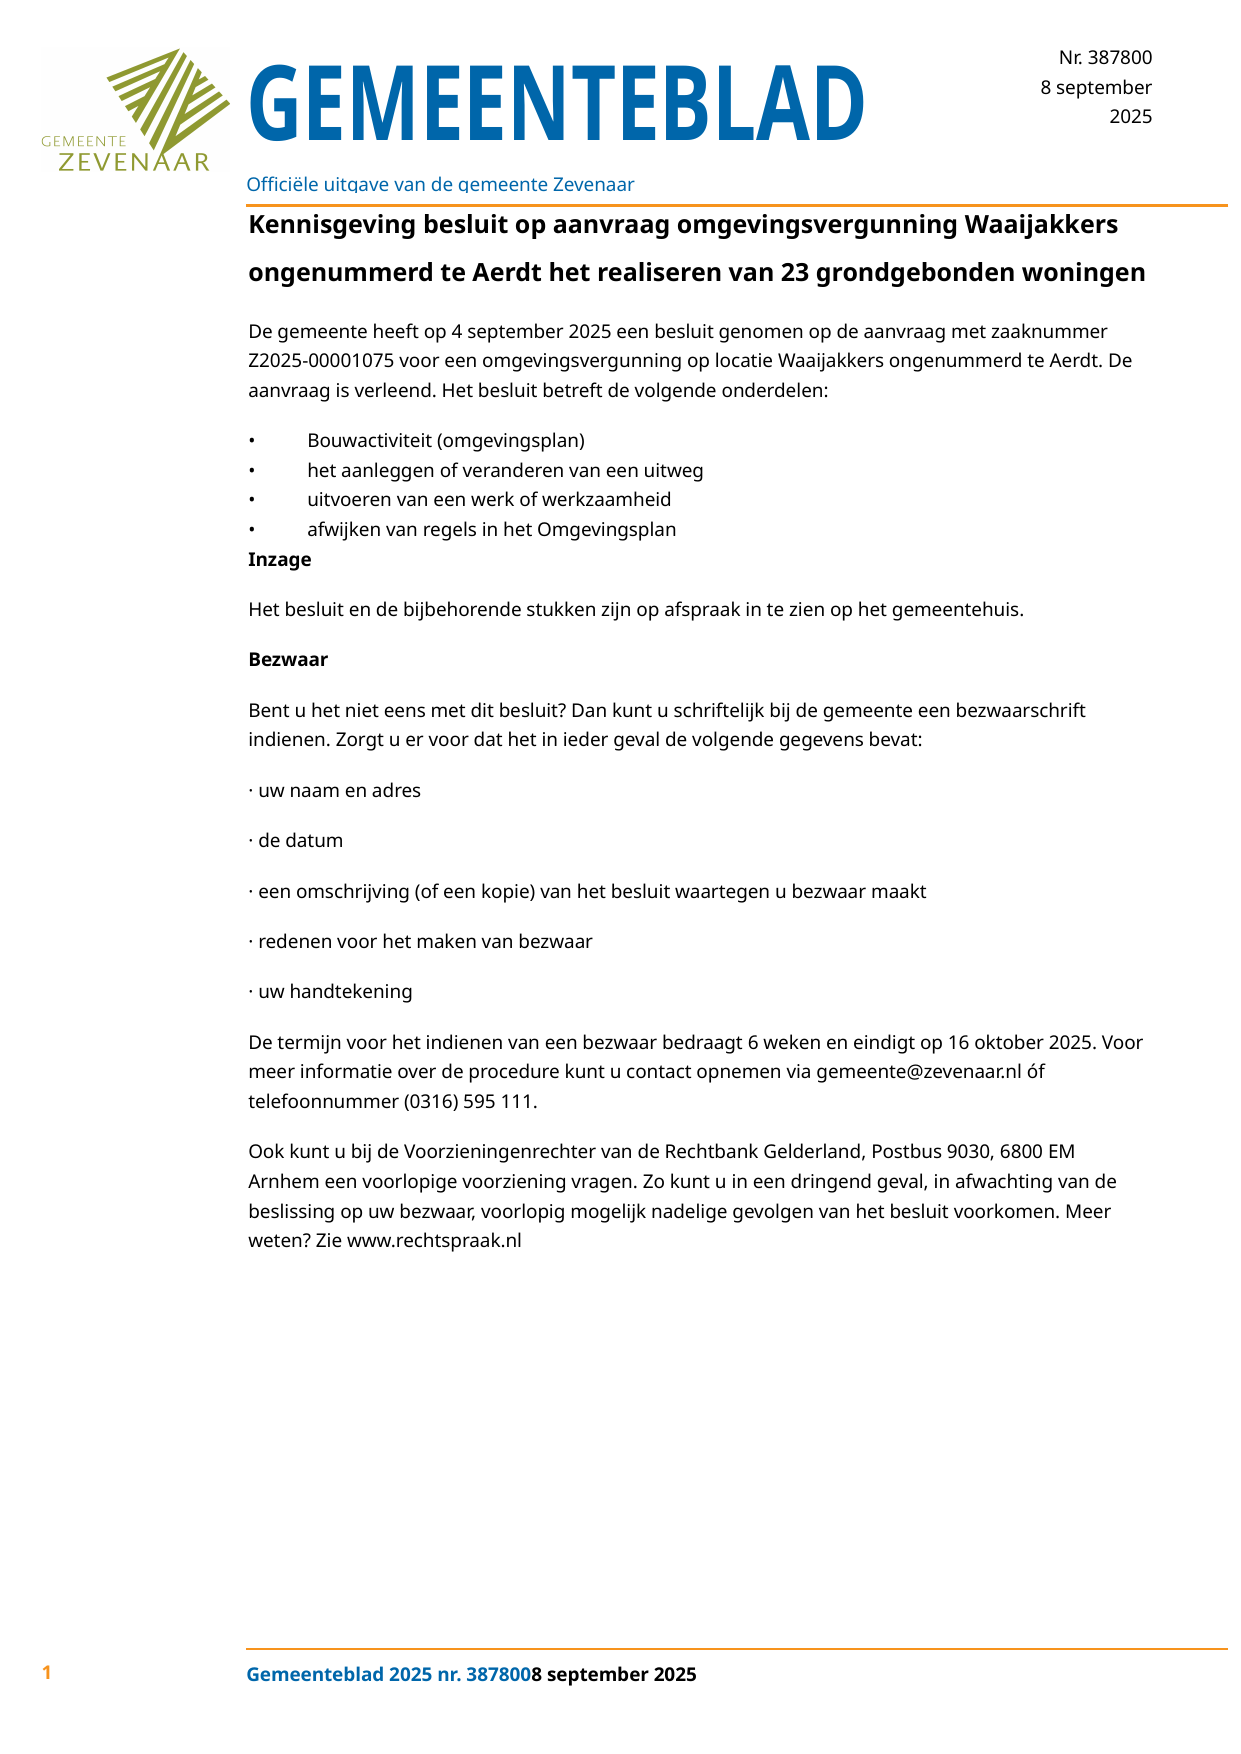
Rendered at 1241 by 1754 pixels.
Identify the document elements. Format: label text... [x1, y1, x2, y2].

text Ook kunt u bij de Voorzieningenrechter van de Rechtbank Gelderland, Postbus 9030, 6800 EM Arnhem een voorlopige voorziening vragen. Zo kunt u in een dringend geval, in afwachting van de beslissing op uw bezwaar, voorlopig mogelijk nadelige gevolgen van het besluit voorkomen. Meer weten? Zie www.rechtspraak.nl [248, 1139, 1152, 1253]
list Bouwactiviteit (omgevingsplan) [248, 427, 1152, 453]
text Kennisgeving besluit op aanvraag omgevingsvergunning Waaijakkers ongenummerd te Aerdt het realiseren van 23 grondgebonden woningen [248, 207, 1152, 288]
text · de datum [248, 827, 1152, 853]
text · een omschrijving (of een kopie) van het besluit waartegen u bezwaar maakt [248, 878, 1152, 904]
text Inzage [248, 546, 1152, 572]
list het aanleggen of veranderen van een uitweg [248, 457, 1152, 483]
text De gemeente heeft op 4 september 2025 een besluit genomen op de aanvraag met zaaknummer Z2025-00001075 voor een omgevingsvergunning op locatie Waaijakkers ongenummerd te Aerdt. De aanvraag is verleend. Het besluit betreft de volgende onderdelen: [248, 318, 1152, 403]
list uitvoeren van een werk of werkzaamheid [248, 487, 1152, 512]
text · redenen voor het maken van bezwaar [248, 928, 1152, 954]
text Bent u het niet eens met dit besluit? Dan kunt u schriftelijk bij de gemeente een bezwaarschrift indienen. Zorgt u er voor dat het in ieder geval de volgende gegevens bevat: [248, 697, 1152, 752]
text Bezwaar [248, 647, 1152, 672]
list afwijken van regels in het Omgevingsplan [248, 516, 1152, 542]
picture [41, 47, 231, 172]
text · uw naam en adres [248, 777, 1152, 803]
text Het besluit en de bijbehorende stukken zijn op afspraak in te zien op het gemeentehuis. [248, 596, 1152, 622]
text De termijn voor het indienen van een bezwaar bedraagt 6 weken en eindigt op 16 oktober 2025. Voor meer informatie over de procedure kunt u contact opnemen via gemeente@zevenaar.nl óf telefoonnummer (0316) 595 111. [248, 1029, 1152, 1114]
text · uw handtekening [248, 979, 1152, 1004]
